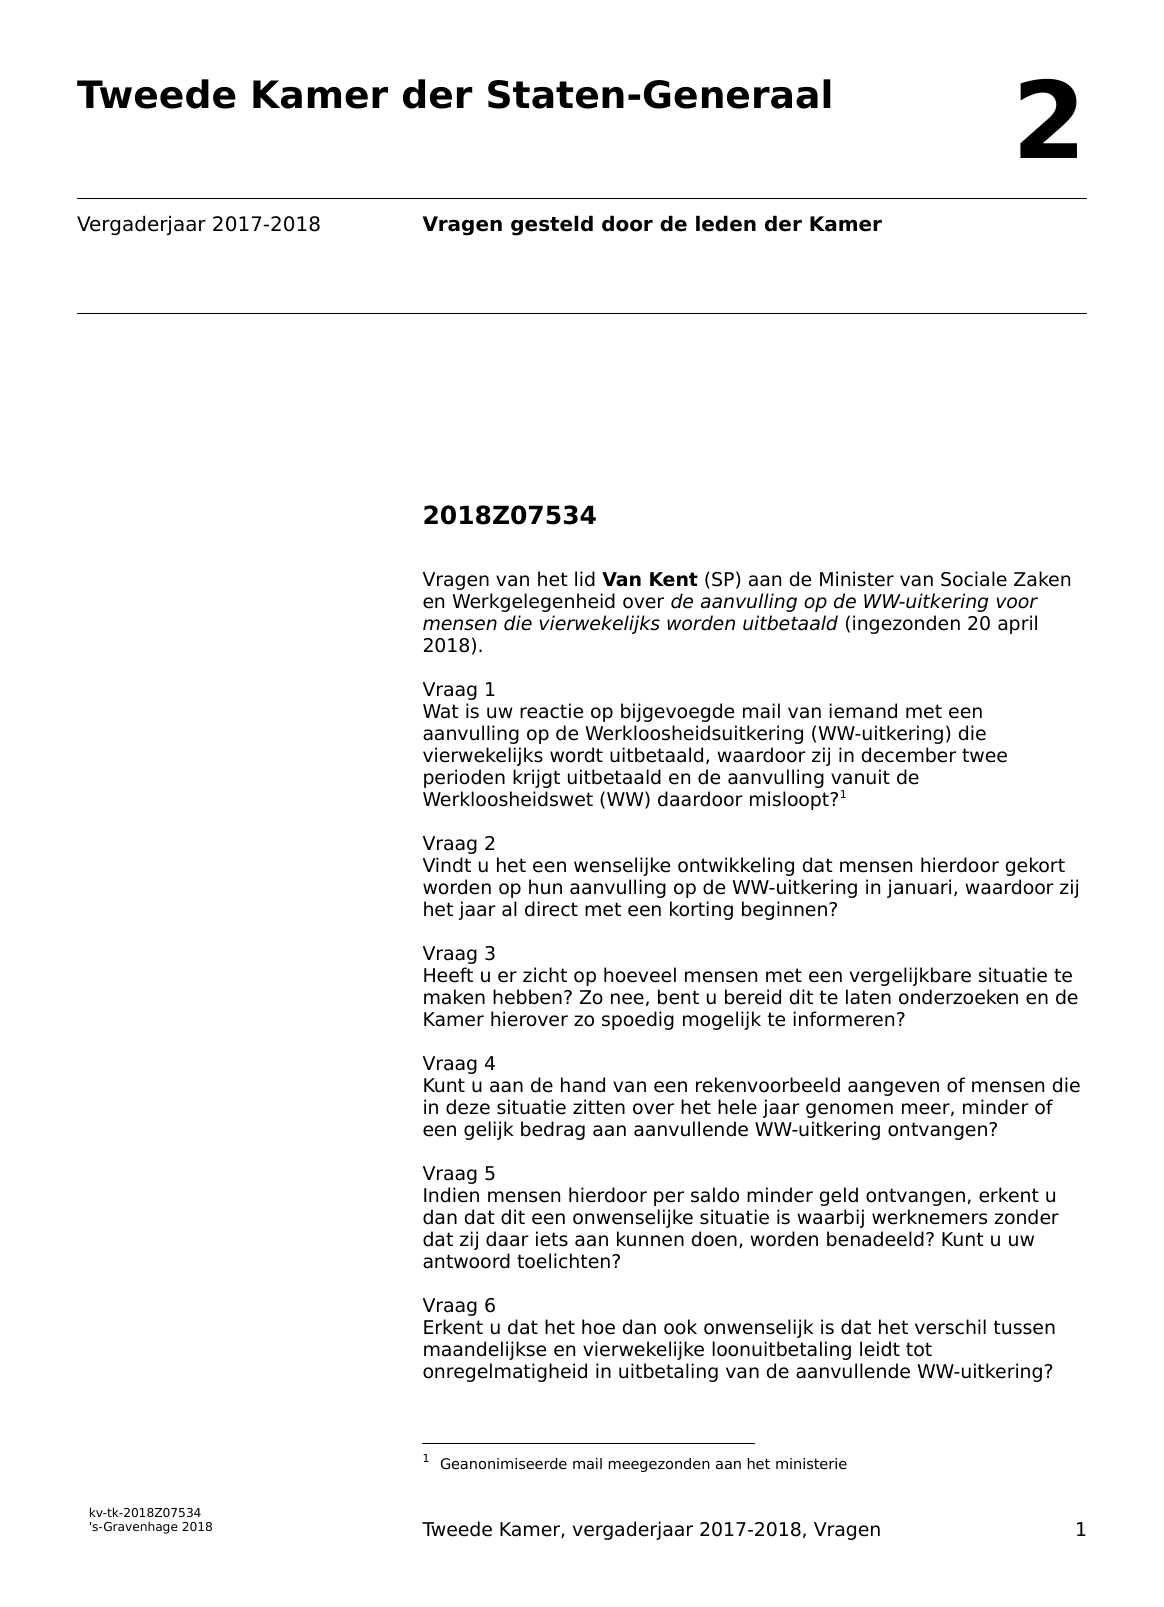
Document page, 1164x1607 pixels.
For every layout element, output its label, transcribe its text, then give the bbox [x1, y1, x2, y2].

table_header 2 [886, 59, 1087, 198]
text Erkent u dat het hoe dan ook onwenselijk is dat het verschil tussen maandelijkse en vierwekelijke loonuitbetaling leidt tot onregelmatigheid in uitbetaling van de aanvullende WW-uitkering? [422, 1317, 1087, 1383]
text kv-tk-2018Z07534 [88, 1506, 323, 1520]
table_cell Vergaderjaar 2017-2018 [77, 199, 422, 313]
text Vraag 1 [422, 679, 1087, 701]
text Vindt u het een wenselijke ontwikkeling dat mensen hierdoor gekort worden op hun aanvulling op de WW-uitkering in januari, waardoor zij het jaar al direct met een korting beginnen? [422, 855, 1087, 921]
text Vraag 6 [422, 1295, 1087, 1317]
text 2018Z07534 [422, 501, 1087, 531]
text Vragen van het lid Van Kent (SP) aan de Minister van Sociale Zaken en Werkgelegenheid over de aanvulling op de WW-uitkering voor mensen die vierwekelijks worden uitbetaald (ingezonden 20 april 2018). [422, 569, 1087, 657]
text Vraag 3 [422, 943, 1087, 965]
text Kunt u aan de hand van een rekenvoorbeeld aangeven of mensen die in deze situatie zitten over het hele jaar genomen meer, minder of een gelijk bedrag aan aanvullende WW-uitkering ontvangen? [422, 1075, 1087, 1141]
table_cell Vragen gesteld door de leden der Kamer [422, 199, 1087, 313]
text Indien mensen hierdoor per saldo minder geld ontvangen, erkent u dan dat dit een onwenselijke situatie is waarbij werknemers zonder dat zij daar iets aan kunnen doen, worden benadeeld? Kunt u uw antwoord toelichten? [422, 1185, 1087, 1273]
text 's-Gravenhage 2018 [88, 1520, 323, 1534]
text Geanonimiseerde mail meegezonden aan het ministerie [422, 1452, 1087, 1474]
text Heeft u er zicht op hoeveel mensen met een vergelijkbare situatie te maken hebben? Zo nee, bent u bereid dit te laten onderzoeken en de Kamer hierover zo spoedig mogelijk te informeren? [422, 965, 1087, 1031]
text Vraag 2 [422, 833, 1087, 855]
text Wat is uw reactie op bijgevoegde mail van iemand met een aanvulling op de Werkloosheidsuitkering (WW-uitkering) die vierwekelijks wordt uitbetaald, waardoor zij in december twee perioden krijgt uitbetaald en de aanvulling vanuit de Werkloosheidswet (WW) daardoor misloopt? [422, 701, 1087, 811]
text Vraag 4 [422, 1053, 1087, 1075]
text Vraag 5 [422, 1163, 1087, 1185]
table_header Tweede Kamer der Staten-Generaal [77, 59, 886, 198]
